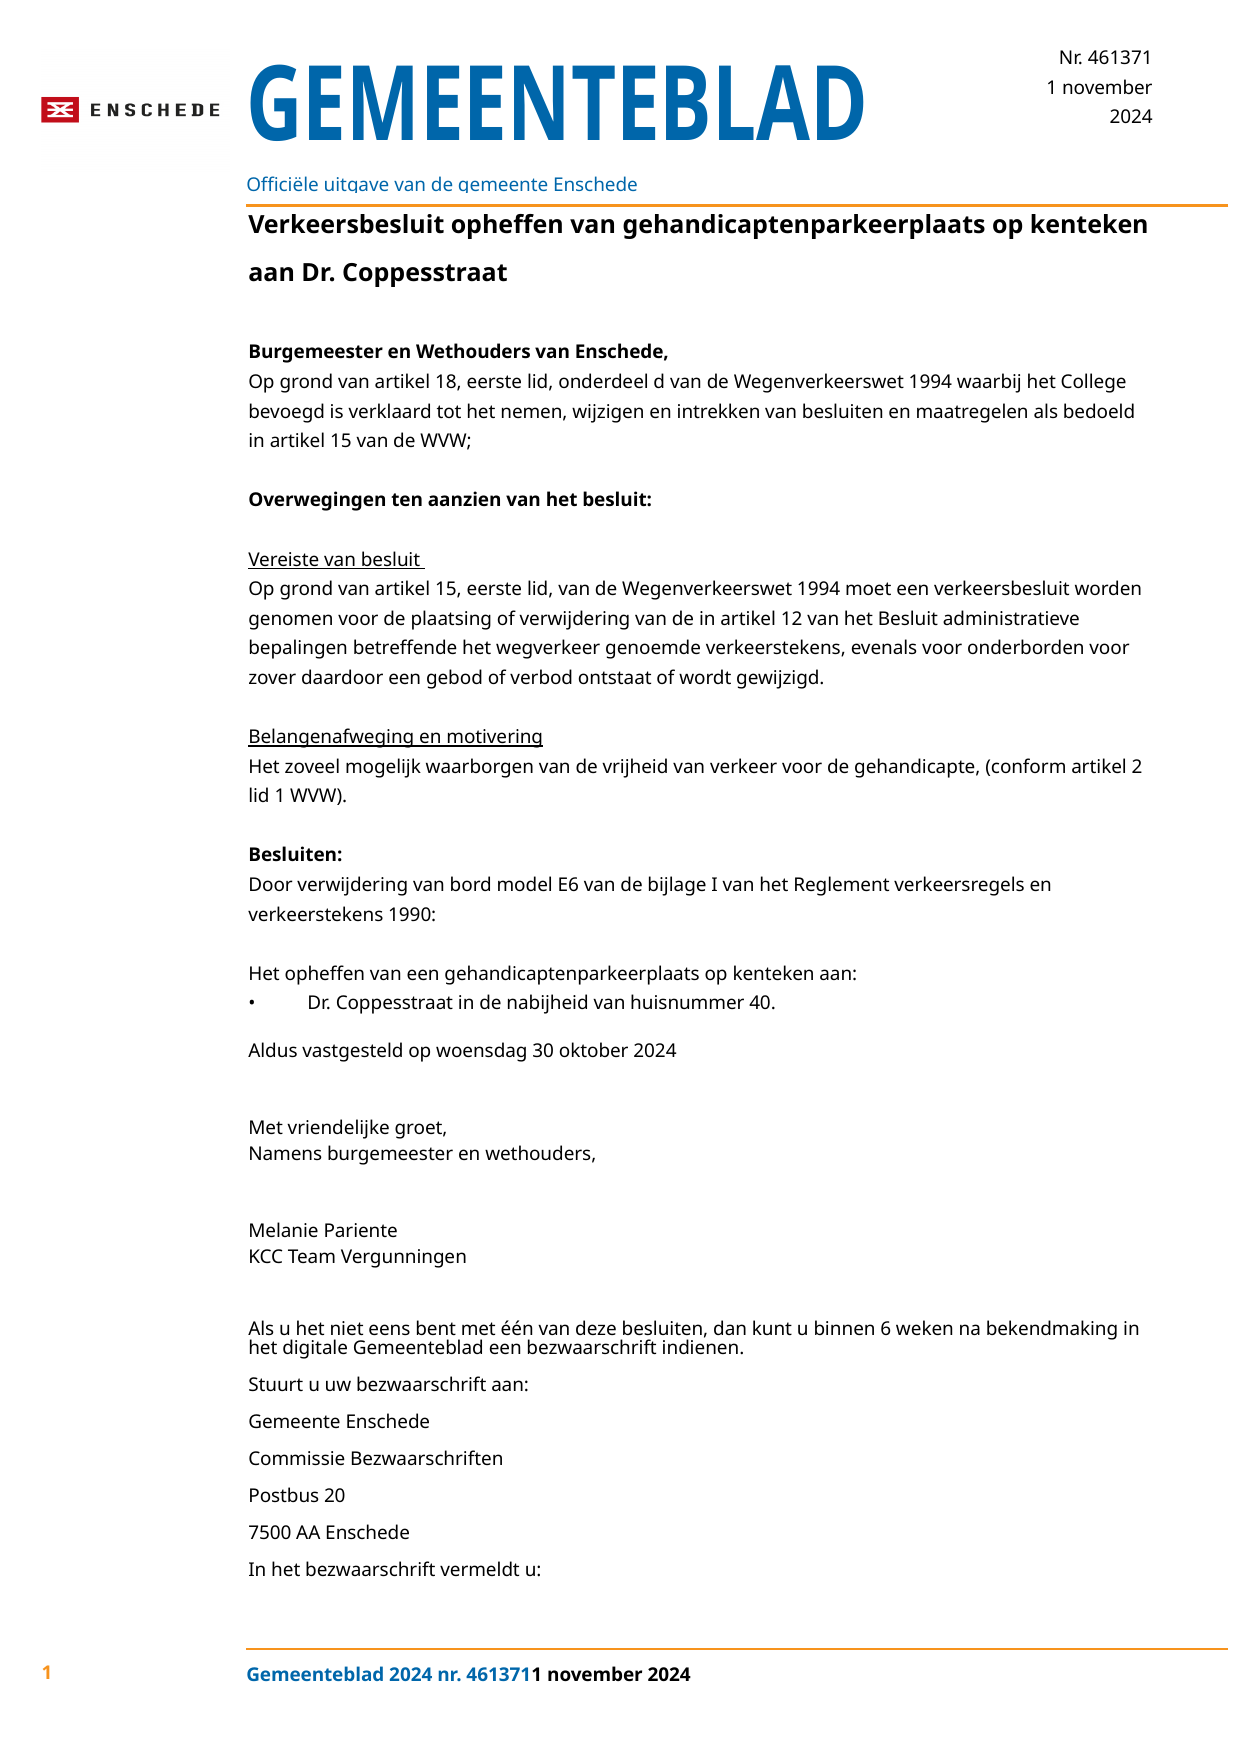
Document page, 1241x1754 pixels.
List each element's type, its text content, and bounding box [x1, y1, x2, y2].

list Dr. Coppesstraat in de nabijheid van huisnummer 40. [248, 989, 1152, 1015]
text Vereiste van besluit [248, 546, 1152, 571]
text Op grond van artikel 15, eerste lid, van de Wegenverkeerswet 1994 moet een verkeersbesluit worden genomen voor de plaatsing of verwijdering van de in artikel 12 van het Besluit administratieve bepalingen betreffende het wegverkeer genoemde verkeerstekens, evenals voor onderborden voor zover daardoor een gebod of verbod ontstaat of wordt gewijzigd. [248, 575, 1152, 690]
text Gemeente Enschede [248, 1413, 1152, 1432]
text Aldus vastgesteld op woensdag 30 oktober 2024 [248, 1037, 1152, 1063]
text Het opheffen van een gehandicaptenparkeerplaats op kenteken aan: [248, 960, 1152, 986]
text Burgemeester en Wethouders van Enschede, [248, 339, 1152, 364]
text Met vriendelijke groet, [248, 1114, 1152, 1140]
text Door verwijdering van bord model E6 van de bijlage I van het Reglement verkeersregels en verkeerstekens 1990: [248, 871, 1152, 926]
text 7500 AA Enschede [248, 1524, 1152, 1543]
picture [41, 47, 231, 172]
text Namens burgemeester en wethouders, [248, 1140, 1152, 1166]
text Overwegingen ten aanzien van het besluit: [248, 487, 1152, 512]
text Stuurt u uw bezwaarschrift aan: [248, 1376, 1152, 1395]
text Als u het niet eens bent met één van deze besluiten, dan kunt u binnen 6 weken na bekendmaking in het digitale Gemeenteblad een bezwaarschrift indienen. [248, 1319, 1152, 1358]
text Op grond van artikel 18, eerste lid, onderdeel d van de Wegenverkeerswet 1994 waarbij het College bevoegd is verklaard tot het nemen, wijzigen en intrekken van besluiten en maatregelen als bedoeld in artikel 15 van de WVW; [248, 368, 1152, 453]
text KCC Team Vergunningen [248, 1243, 1152, 1269]
text Belangenafweging en motivering [248, 723, 1152, 749]
text Melanie Pariente [248, 1217, 1152, 1243]
text Besluiten: [248, 842, 1152, 867]
text In het bezwaarschrift vermeldt u: [248, 1561, 1152, 1580]
text Verkeersbesluit opheffen van gehandicaptenparkeerplaats op kenteken aan Dr. Coppesstraat [248, 207, 1152, 288]
text Commissie Bezwaarschriften [248, 1450, 1152, 1469]
text Het zoveel mogelijk waarborgen van de vrijheid van verkeer voor de gehandicapte, (conform artikel 2 lid 1 WVW). [248, 753, 1152, 808]
text Postbus 20 [248, 1487, 1152, 1506]
